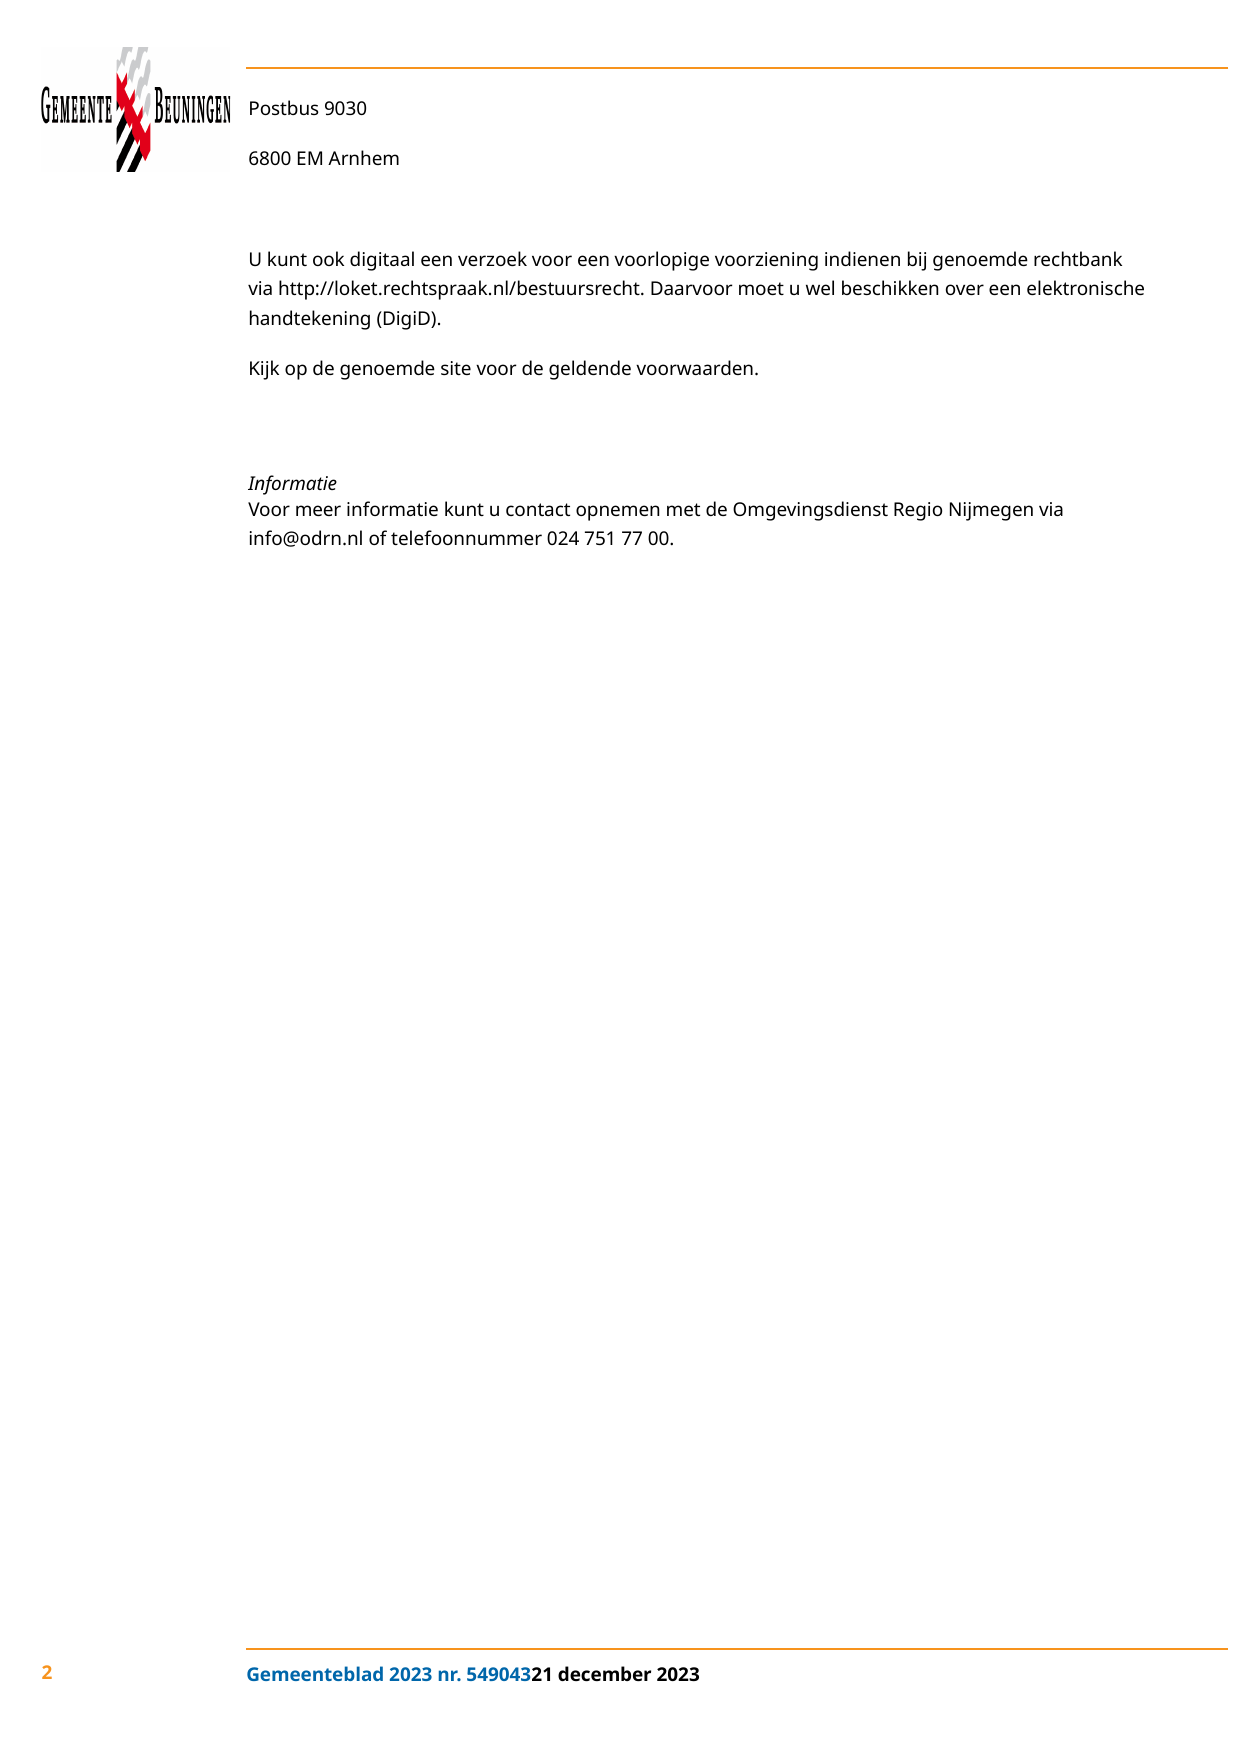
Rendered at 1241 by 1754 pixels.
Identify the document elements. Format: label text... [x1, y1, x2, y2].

text Postbus 9030 [248, 95, 1152, 121]
text U kunt ook digitaal een verzoek voor een voorlopige voorziening indienen bij genoemde rechtbank via http://loket.rechtspraak.nl/bestuursrecht. Daarvoor moet u wel beschikken over een elektronische handtekening (DigiD). [248, 246, 1152, 331]
text Informatie [248, 470, 1152, 496]
text Kijk op de genoemde site voor de geldende voorwaarden. [248, 356, 1152, 381]
text Voor meer informatie kunt u contact opnemen met de Omgevingsdienst Regio Nijmegen via info@odrn.nl of telefoonnummer 024 751 77 00. [248, 496, 1152, 551]
picture [41, 47, 231, 172]
text 6800 EM Arnhem [248, 145, 1152, 171]
